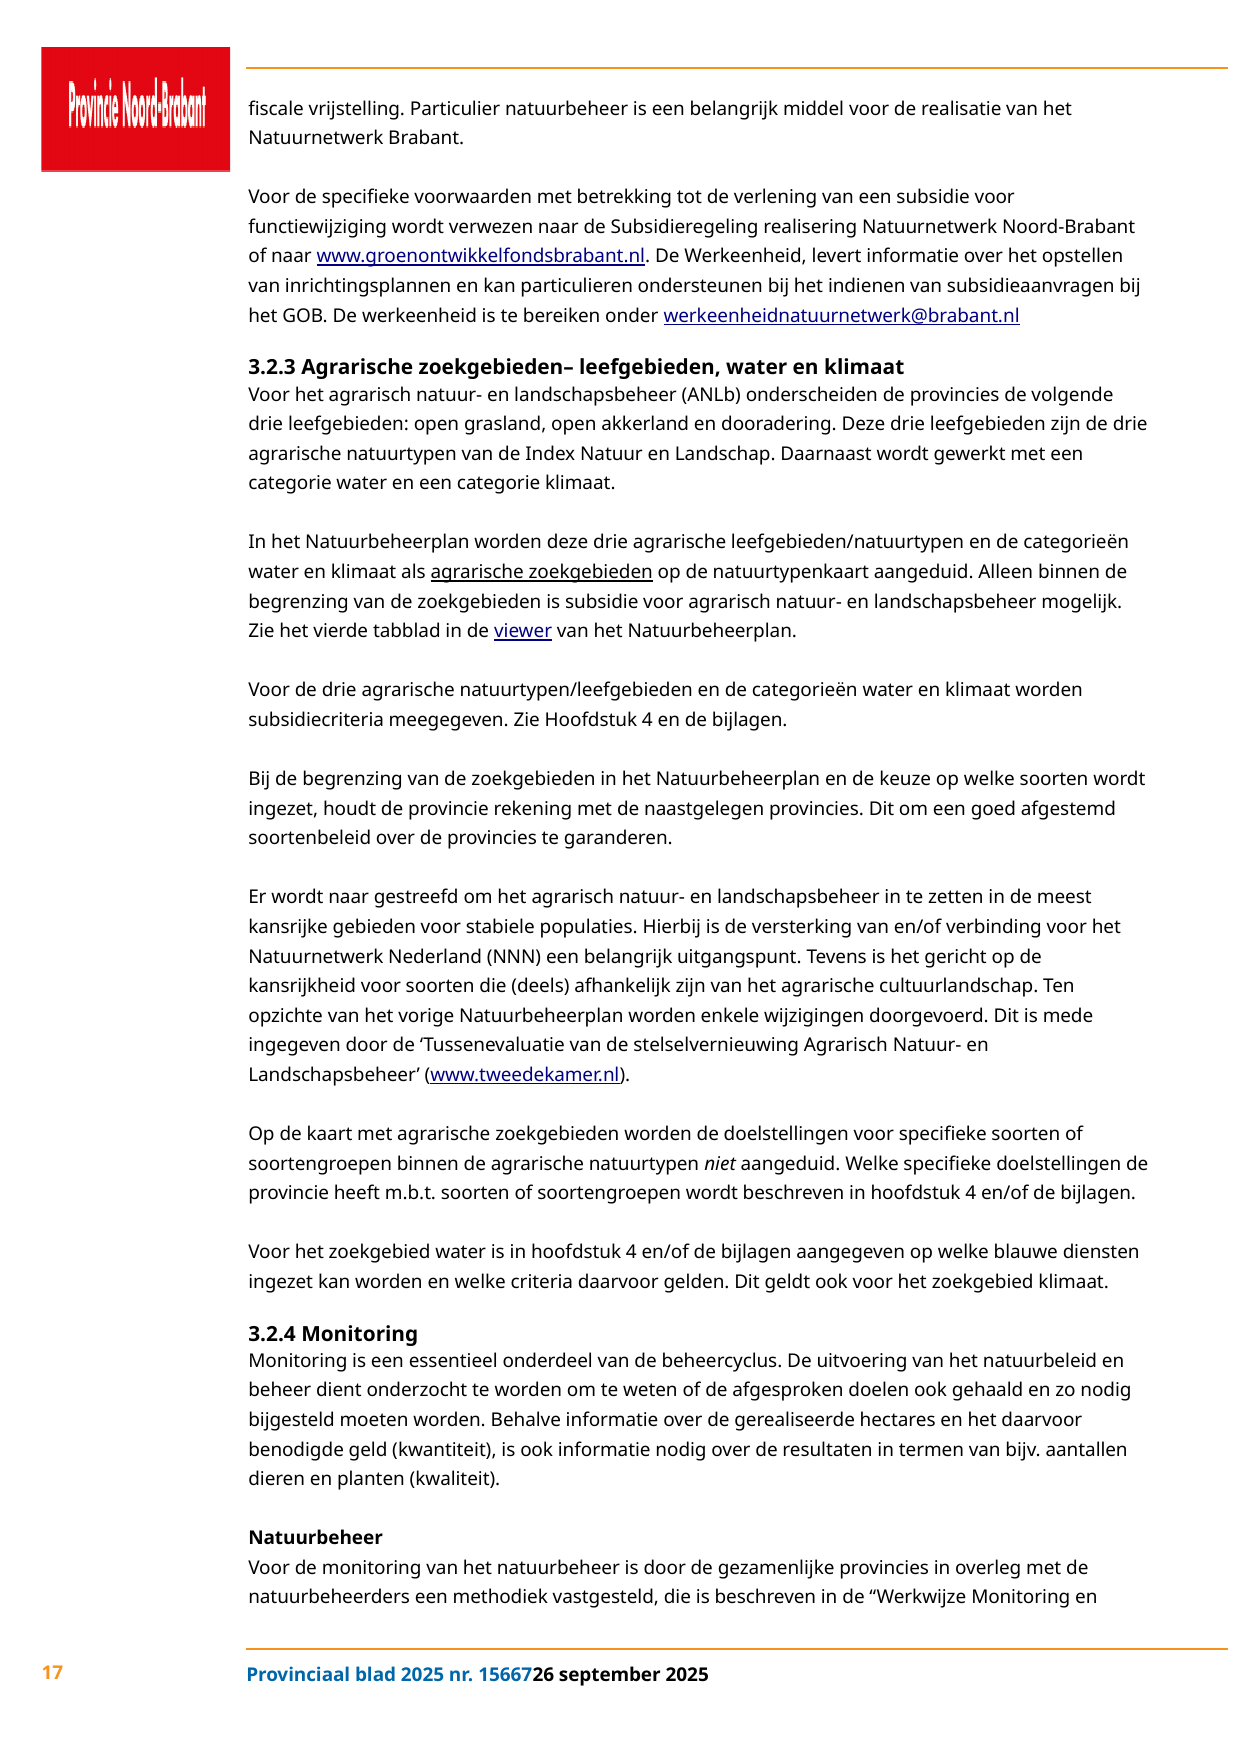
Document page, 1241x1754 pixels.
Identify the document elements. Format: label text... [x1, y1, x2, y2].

text Voor het zoekgebied water is in hoofdstuk 4 en/of de bijlagen aangegeven op welke blauwe diensten ingezet kan worden en welke criteria daarvoor gelden. Dit geldt ook voor het zoekgebied klimaat. [248, 1239, 1152, 1294]
text Natuurbeheer [248, 1524, 1152, 1550]
text Bij de begrenzing van de zoekgebieden in het Natuurbeheerplan en de keuze op welke soorten wordt ingezet, houdt de provincie rekening met de naastgelegen provincies. Dit om een goed afgestemd soortenbeleid over de provincies te garanderen. [248, 765, 1152, 850]
text Voor de specifieke voorwaarden met betrekking tot de verlening van een subsidie voor functiewijziging wordt verwezen naar de Subsidieregeling realisering Natuurnetwerk Noord-Brabant of naar www.groenontwikkelfondsbrabant.nl. De Werkeenheid, levert informatie over het opstellen van inrichtingsplannen en kan particulieren ondersteunen bij het indienen van subsidieaanvragen bij het GOB. De werkeenheid is te bereiken onder werkeenheidnatuurnetwerk@brabant.nl [248, 183, 1152, 328]
text In het Natuurbeheerplan worden deze drie agrarische leefgebieden/natuurtypen en de categorieën water en klimaat als agrarische zoekgebieden op de natuurtypenkaart aangeduid. Alleen binnen de begrenzing van de zoekgebieden is subsidie voor agrarisch natuur- en landschapsbeheer mogelijk. Zie het vierde tabblad in de viewer van het Natuurbeheerplan. [248, 529, 1152, 643]
picture [41, 47, 231, 172]
text 3.2.3 Agrarische zoekgebieden– leefgebieden, water en klimaat [248, 352, 1152, 381]
text Voor het agrarisch natuur- en landschapsbeheer (ANLb) onderscheiden de provincies de volgende drie leefgebieden: open grasland, open akkerland en dooradering. Deze drie leefgebieden zijn de drie agrarische natuurtypen van de Index Natuur en Landschap. Daarnaast wordt gewerkt met een categorie water en een categorie klimaat. [248, 381, 1152, 495]
text fiscale vrijstelling. Particulier natuurbeheer is een belangrijk middel voor de realisatie van het Natuurnetwerk Brabant. [248, 95, 1152, 150]
text Voor de monitoring van het natuurbeheer is door de gezamenlijke provincies in overleg met de natuurbeheerders een methodiek vastgesteld, die is beschreven in de “Werkwijze Monitoring en [248, 1554, 1152, 1609]
text Monitoring is een essentieel onderdeel van de beheercyclus. De uitvoering van het natuurbeleid en beheer dient onderzocht te worden om te weten of de afgesproken doelen ook gehaald en zo nodig bijgesteld moeten worden. Behalve informatie over de gerealiseerde hectares en het daarvoor benodigde geld (kwantiteit), is ook informatie nodig over de resultaten in termen van bijv. aantallen dieren en planten (kwaliteit). [248, 1347, 1152, 1491]
text Voor de drie agrarische natuurtypen/leefgebieden en de categorieën water en klimaat worden subsidiecriteria meegegeven. Zie Hoofdstuk 4 en de bijlagen. [248, 677, 1152, 732]
text Op de kaart met agrarische zoekgebieden worden de doelstellingen voor specifieke soorten of soortengroepen binnen de agrarische natuurtypen niet aangeduid. Welke specifieke doelstellingen de provincie heeft m.b.t. soorten of soortengroepen wordt beschreven in hoofdstuk 4 en/of de bijlagen. [248, 1120, 1152, 1205]
text 3.2.4 Monitoring [248, 1319, 1152, 1347]
text Er wordt naar gestreefd om het agrarisch natuur- en landschapsbeheer in te zetten in de meest kansrijke gebieden voor stabiele populaties. Hierbij is de versterking van en/of verbinding voor het Natuurnetwerk Nederland (NNN) een belangrijk uitgangspunt. Tevens is het gericht op de kansrijkheid voor soorten die (deels) afhankelijk zijn van het agrarische cultuurlandschap. Ten opzichte van het vorige Natuurbeheerplan worden enkele wijzigingen doorgevoerd. Dit is mede ingegeven door de ‘Tussenevaluatie van de stelselvernieuwing Agrarisch Natuur- en Landschapsbeheer’ (www.tweedekamer.nl). [248, 884, 1152, 1087]
